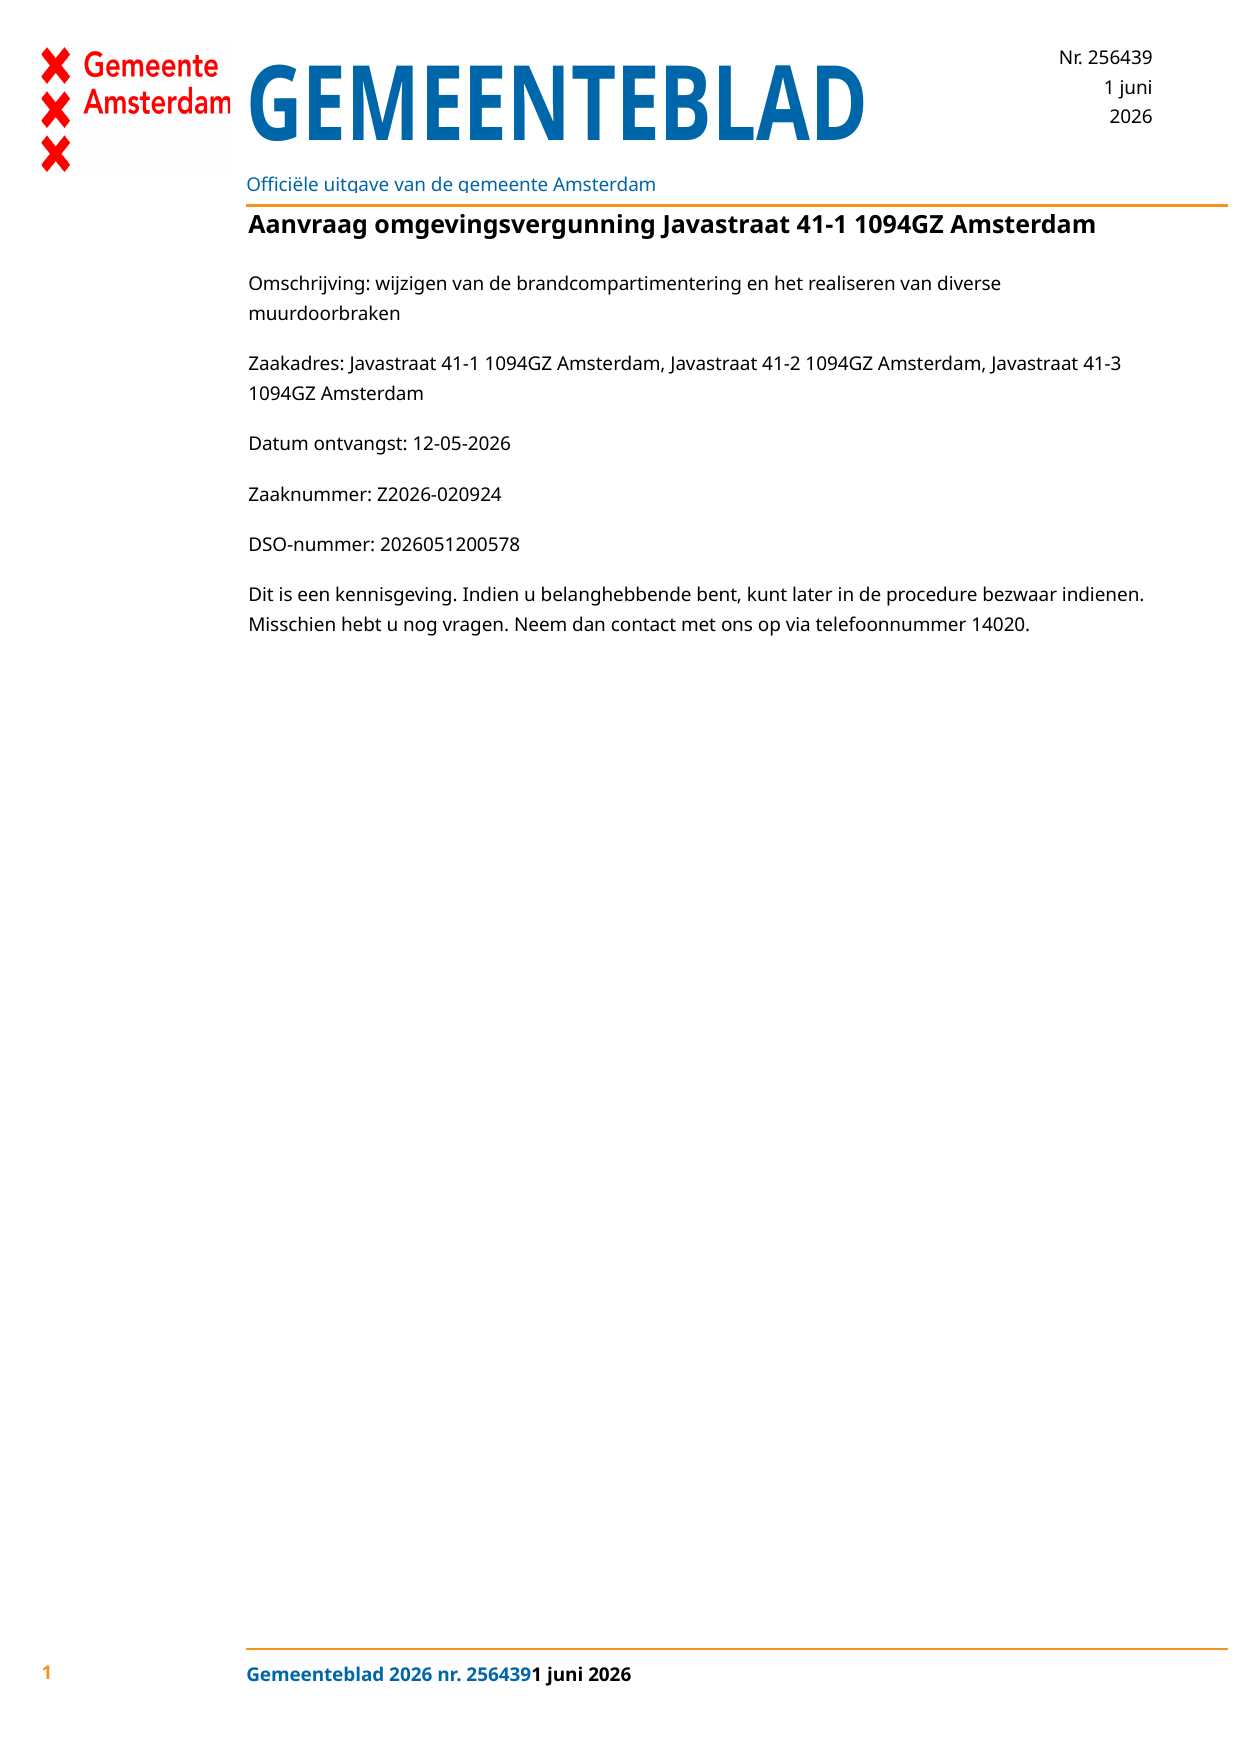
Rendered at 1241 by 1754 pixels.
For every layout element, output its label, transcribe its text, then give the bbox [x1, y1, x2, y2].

text DSO-nummer: 2026051200578 [248, 531, 1152, 557]
text Aanvraag omgevingsvergunning Javastraat 41-1 1094GZ Amsterdam [248, 207, 1152, 241]
text Omschrijving: wijzigen van de brandcompartimentering en het realiseren van diverse muurdoorbraken [248, 270, 1152, 326]
text Zaakadres: Javastraat 41-1 1094GZ Amsterdam, Javastraat 41-2 1094GZ Amsterdam, Javastraat 41-3 1094GZ Amsterdam [248, 350, 1152, 406]
picture [41, 47, 231, 172]
text Zaaknummer: Z2026-020924 [248, 481, 1152, 506]
text Dit is een kennisgeving. Indien u belanghebbende bent, kunt later in de procedure bezwaar indienen. Misschien hebt u nog vragen. Neem dan contact met ons op via telefoonnummer 14020. [248, 582, 1152, 637]
text Datum ontvangst: 12-05-2026 [248, 430, 1152, 456]
